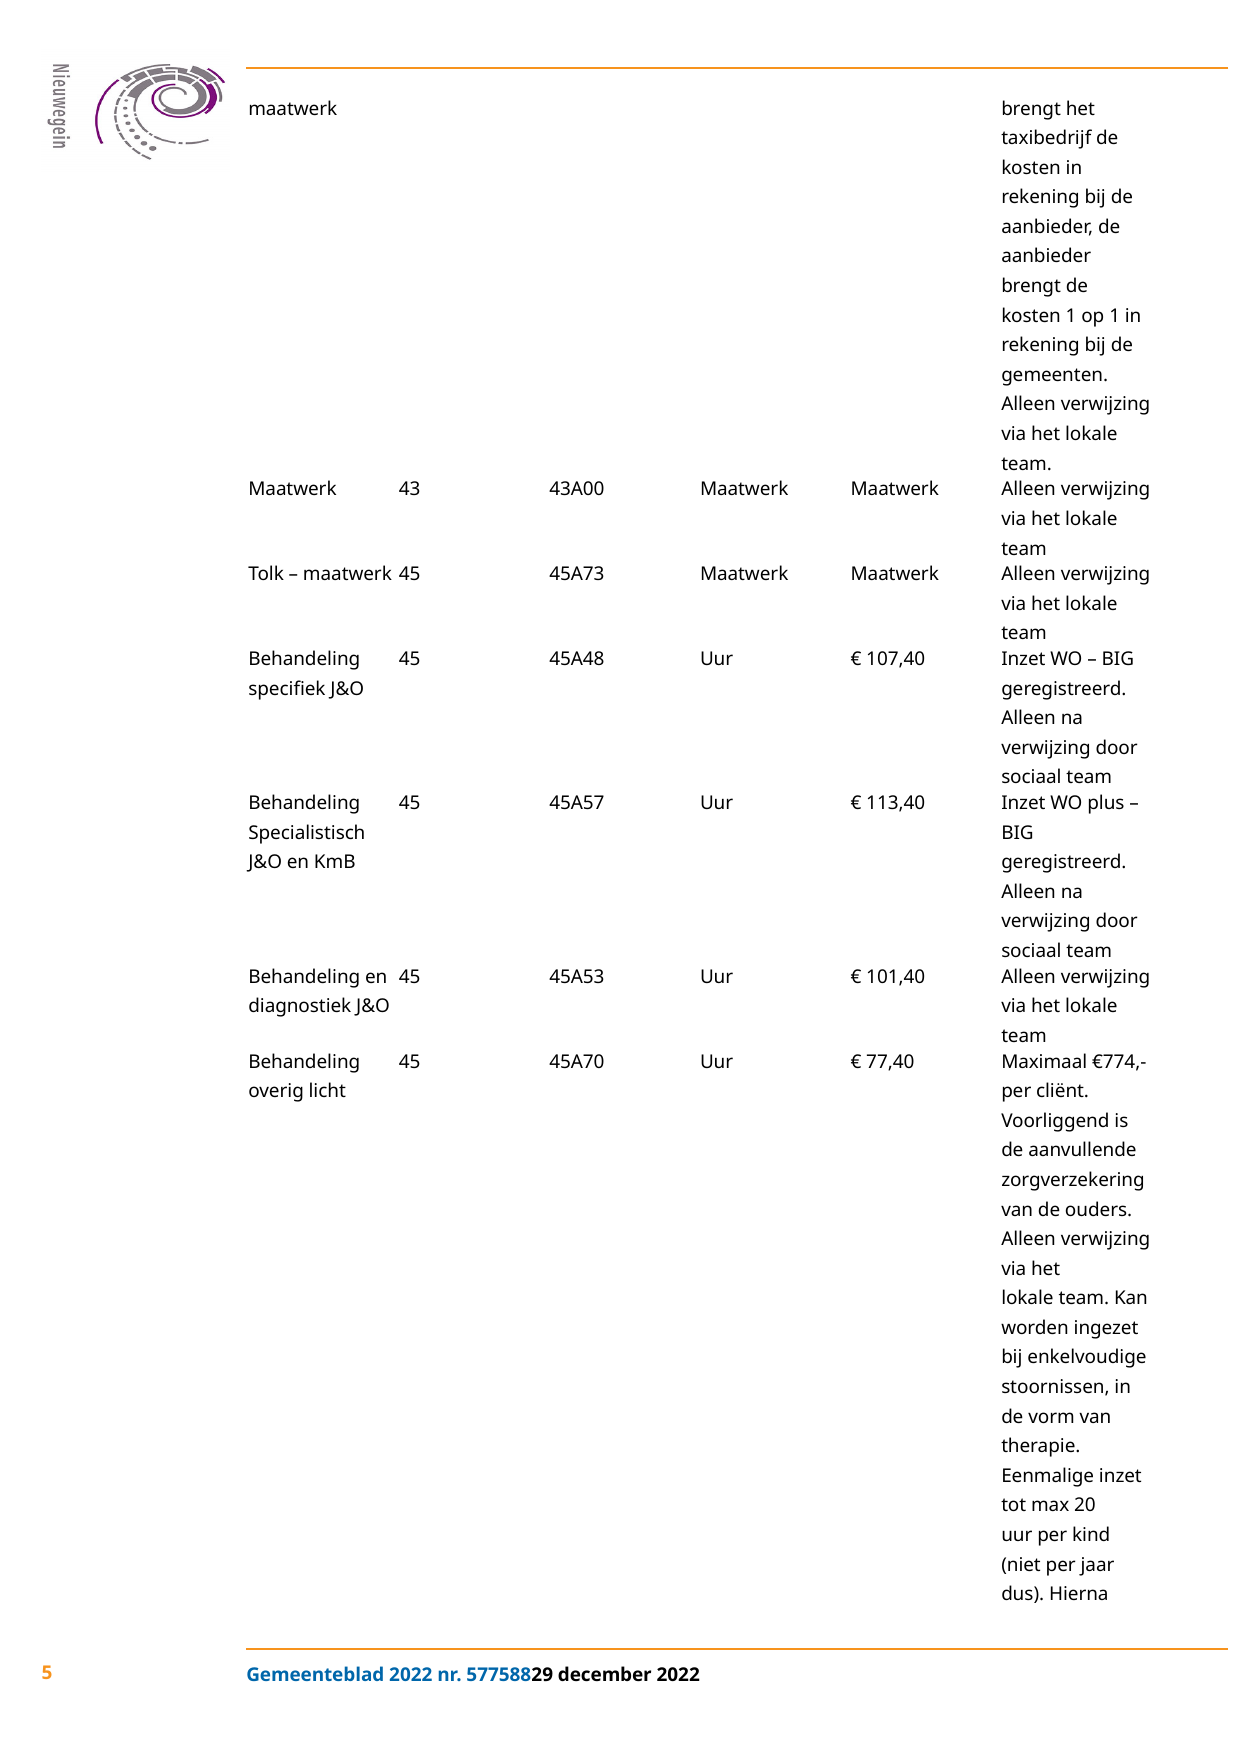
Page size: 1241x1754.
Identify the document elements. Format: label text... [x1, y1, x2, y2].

table_cell Maximaal €774,- per cliënt. Voorliggend is de aanvullende zorgverzekering van de ouders. Alleen verwijzing via het lokale team. Kan worden ingezet bij enkelvoudige stoornissen, in de vorm van therapie. Eenmalige inzet tot max 20 uur per kind (niet per jaar dus). Hierna [1001, 1048, 1152, 1606]
picture [41, 47, 231, 172]
table_cell [399, 95, 549, 476]
table_cell € 77,40 [850, 1048, 1001, 1606]
table_cell 43 [399, 476, 549, 560]
table_cell Maatwerk [850, 560, 1001, 645]
table_cell 45 [399, 1048, 549, 1606]
table_cell Maatwerk [248, 476, 398, 560]
table_cell 45 [399, 789, 549, 963]
table_cell [850, 95, 1001, 476]
table_cell 43A00 [549, 476, 700, 560]
table_cell Alleen verwijzing via het lokale team [1001, 560, 1152, 645]
table_cell 45A53 [549, 963, 700, 1048]
table_cell Uur [700, 963, 850, 1048]
table_cell Tolk – maatwerk [248, 560, 398, 645]
table_cell maatwerk [248, 95, 398, 476]
table_cell Uur [700, 789, 850, 963]
table_cell € 113,40 [850, 789, 1001, 963]
table_cell 45 [399, 560, 549, 645]
table_cell € 107,40 [850, 645, 1001, 789]
table_cell Maatwerk [700, 476, 850, 560]
table_cell Alleen verwijzing via het lokale team [1001, 963, 1152, 1048]
table_cell Maatwerk [700, 560, 850, 645]
table_cell Behandeling specifiek J&O [248, 645, 398, 789]
table_cell [549, 95, 700, 476]
table_cell 45A48 [549, 645, 700, 789]
table_cell brengt het taxibedrijf de kosten in rekening bij de aanbieder, de aanbieder brengt de kosten 1 op 1 in rekening bij de gemeenten. Alleen verwijzing via het lokale team. [1001, 95, 1152, 476]
table_cell 45A73 [549, 560, 700, 645]
table_cell [700, 95, 850, 476]
table_cell Alleen verwijzing via het lokale team [1001, 476, 1152, 560]
table_cell Maatwerk [850, 476, 1001, 560]
table_cell € 101,40 [850, 963, 1001, 1048]
table_cell 45A70 [549, 1048, 700, 1606]
table_cell Inzet WO – BIG geregistreerd. Alleen na verwijzing door sociaal team [1001, 645, 1152, 789]
table_cell Behandeling Specialistisch J&O en KmB [248, 789, 398, 963]
table_cell Uur [700, 1048, 850, 1606]
table_cell 45 [399, 645, 549, 789]
table_cell 45A57 [549, 789, 700, 963]
table_cell 45 [399, 963, 549, 1048]
table_cell Behandeling overig licht [248, 1048, 398, 1606]
table_cell Uur [700, 645, 850, 789]
table_cell Behandeling en diagnostiek J&O [248, 963, 398, 1048]
table_cell Inzet WO plus – BIG geregistreerd. Alleen na verwijzing door sociaal team [1001, 789, 1152, 963]
